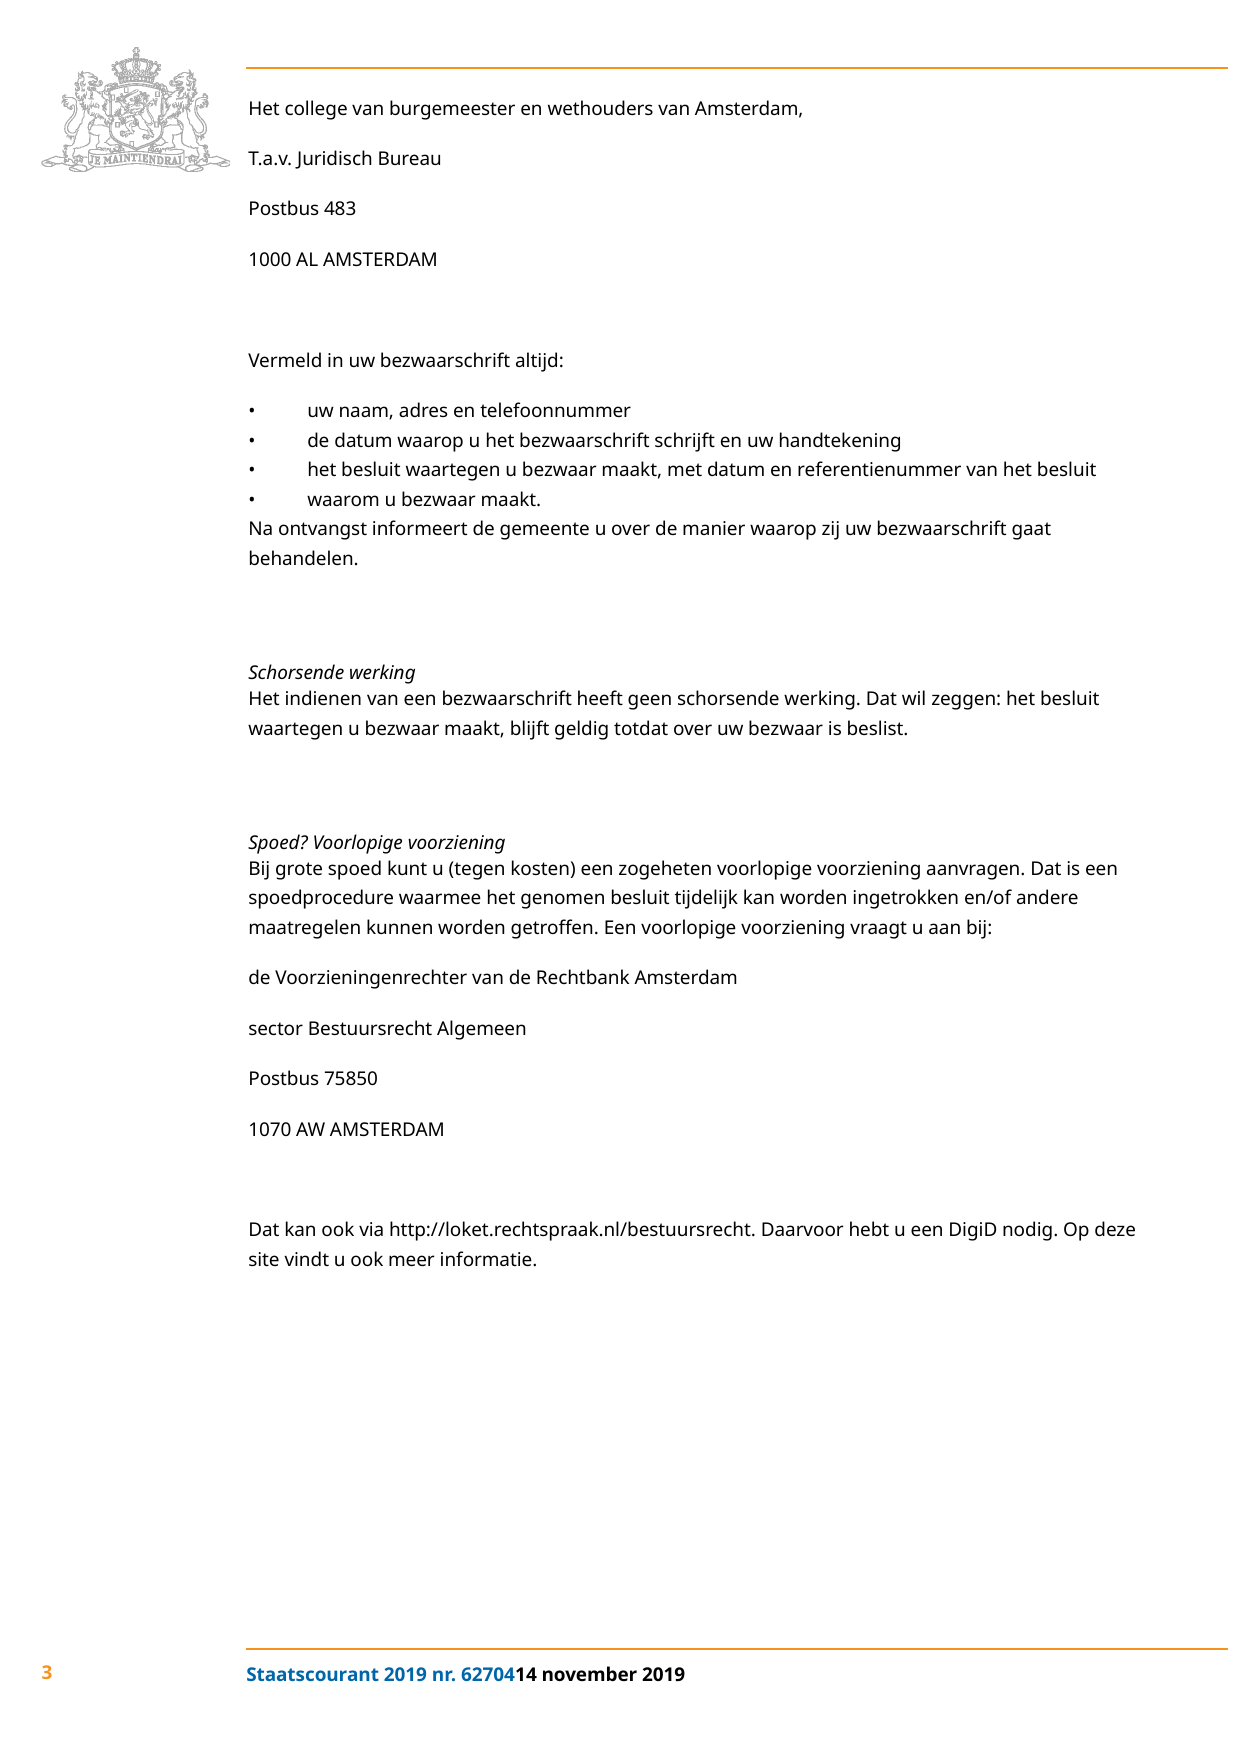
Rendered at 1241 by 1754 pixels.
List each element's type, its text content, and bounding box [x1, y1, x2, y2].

text Dat kan ook via http://loket.rechtspraak.nl/bestuursrecht. Daarvoor hebt u een DigiD nodig. Op deze site vindt u ook meer informatie. [248, 1217, 1152, 1272]
text Bij grote spoed kunt u (tegen kosten) een zogeheten voorlopige voorziening aanvragen. Dat is een spoedprocedure waarmee het genomen besluit tijdelijk kan worden ingetrokken en/of andere maatregelen kunnen worden getroffen. Een voorlopige voorziening vraagt u aan bij: [248, 855, 1152, 940]
text Schorsende werking [248, 659, 1152, 685]
text 1070 AW AMSTERDAM [248, 1116, 1152, 1142]
list uw naam, adres en telefoonnummer [248, 397, 1152, 423]
text de Voorzieningenrechter van de Rechtbank Amsterdam [248, 964, 1152, 990]
text 1000 AL AMSTERDAM [248, 246, 1152, 272]
list waarom u bezwaar maakt. [248, 486, 1152, 512]
text Spoed? Voorlopige voorziening [248, 829, 1152, 855]
list de datum waarop u het bezwaarschrift schrijft en uw handtekening [248, 427, 1152, 453]
picture [41, 47, 231, 172]
text sector Bestuursrecht Algemeen [248, 1015, 1152, 1041]
list het besluit waartegen u bezwaar maakt, met datum en referentienummer van het besluit [248, 456, 1152, 482]
text T.a.v. Juridisch Bureau [248, 145, 1152, 171]
text Vermeld in uw bezwaarschrift altijd: [248, 347, 1152, 373]
text Postbus 483 [248, 196, 1152, 221]
text Postbus 75850 [248, 1065, 1152, 1091]
text Na ontvangst informeert de gemeente u over de manier waarop zij uw bezwaarschrift gaat behandelen. [248, 516, 1152, 571]
text Het college van burgemeester en wethouders van Amsterdam, [248, 95, 1152, 121]
text Het indienen van een bezwaarschrift heeft geen schorsende werking. Dat wil zeggen: het besluit waartegen u bezwaar maakt, blijft geldig totdat over uw bezwaar is beslist. [248, 685, 1152, 741]
